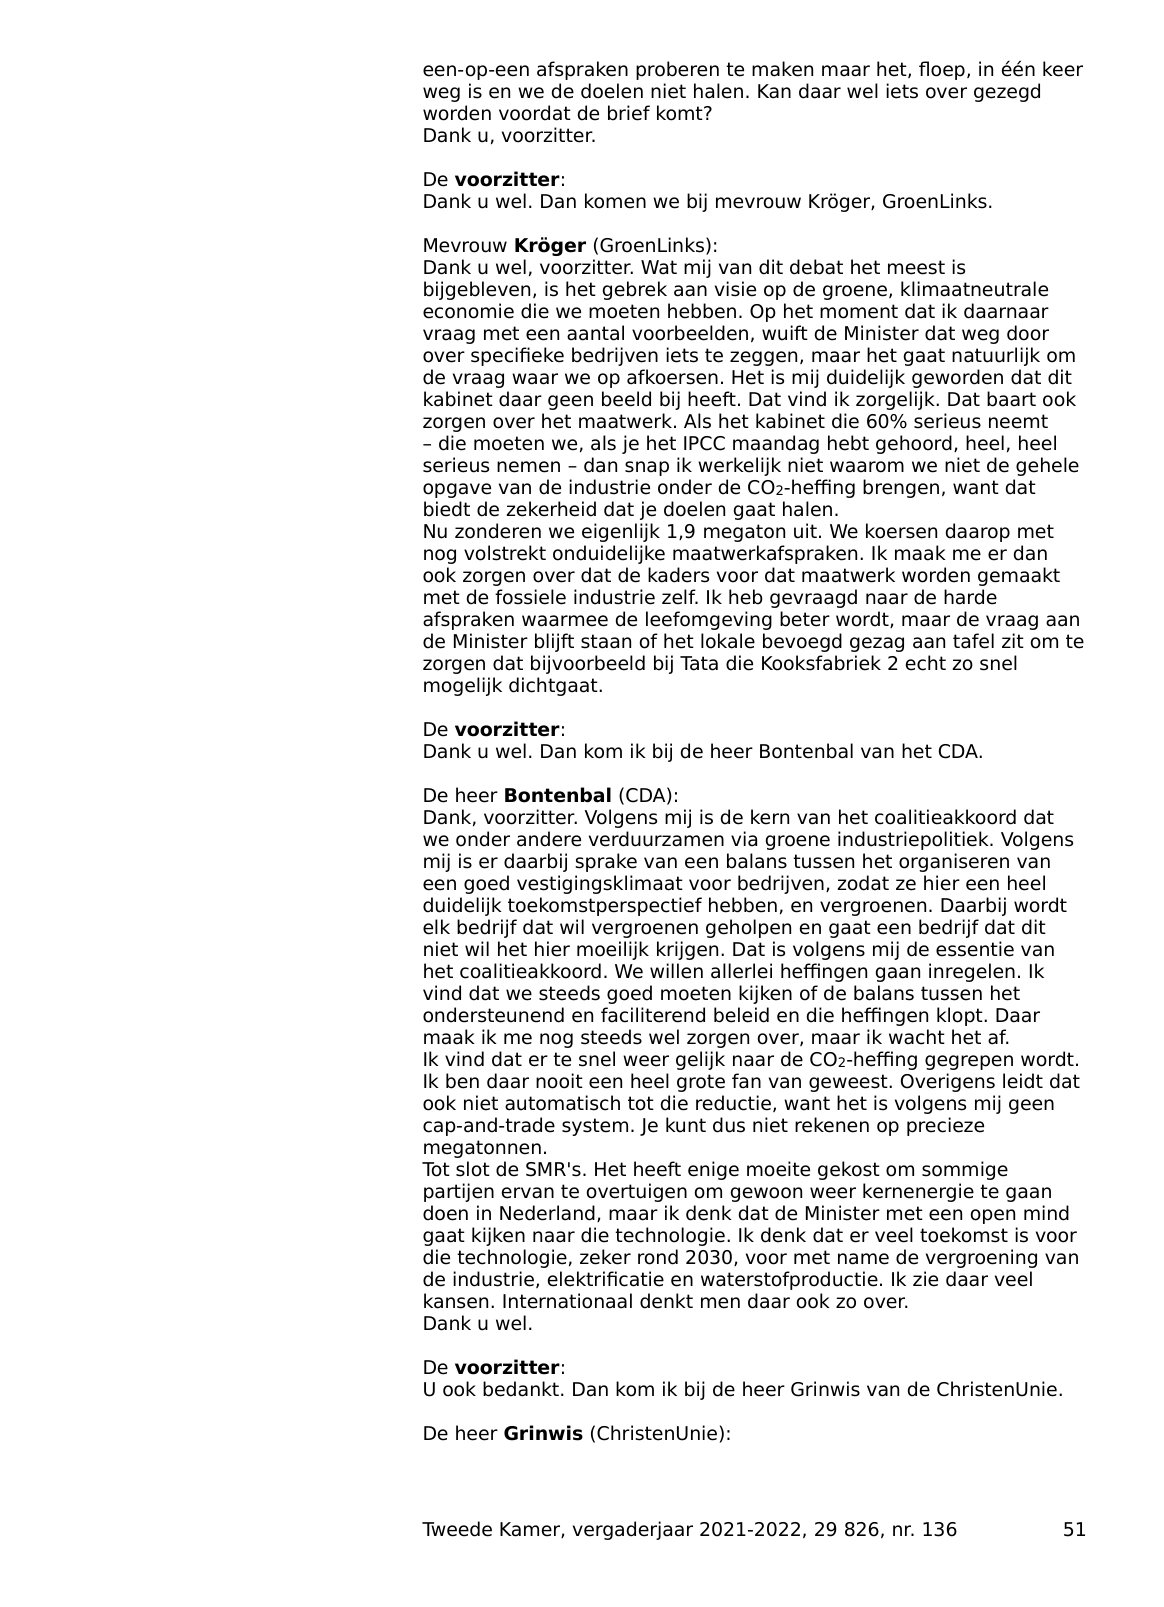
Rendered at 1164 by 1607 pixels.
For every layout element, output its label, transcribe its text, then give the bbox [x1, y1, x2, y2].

text Dank u wel. [422, 1313, 1087, 1335]
text Mevrouw Kröger (GroenLinks): [422, 235, 1087, 257]
text De voorzitter: [422, 1357, 1087, 1379]
text Dank u wel. Dan kom ik bij de heer Bontenbal van het CDA. [422, 741, 1087, 763]
text De voorzitter: [422, 169, 1087, 191]
text De voorzitter: [422, 719, 1087, 741]
text Dank u wel. Dan komen we bij mevrouw Kröger, GroenLinks. [422, 191, 1087, 213]
text De heer Grinwis (ChristenUnie): [422, 1423, 1087, 1445]
text een-op-een afspraken proberen te maken maar het, floep, in één keer weg is en we de doelen niet halen. Kan daar wel iets over gezegd worden voordat de brief komt? [422, 59, 1087, 125]
text Dank u wel, voorzitter. Wat mij van dit debat het meest is bijgebleven, is het gebrek aan visie op de groene, klimaatneutrale economie die we moeten hebben. Op het moment dat ik daarnaar vraag met een aantal voorbeelden, wuift de Minister dat weg door over specifieke bedrijven iets te zeggen, maar het gaat natuurlijk om de vraag waar we op afkoersen. Het is mij duidelijk geworden dat dit kabinet daar geen beeld bij heeft. Dat vind ik zorgelijk. Dat baart ook zorgen over het maatwerk. Als het kabinet die 60% serieus neemt – die moeten we, als je het IPCC maandag hebt gehoord, heel, heel serieus nemen – dan snap ik werkelijk niet waarom we niet de gehele opgave van de industrie onder de CO2-heffing brengen, want dat biedt de zekerheid dat je doelen gaat halen. [422, 257, 1087, 521]
text Tot slot de SMR's. Het heeft enige moeite gekost om sommige partijen ervan te overtuigen om gewoon weer kernenergie te gaan doen in Nederland, maar ik denk dat de Minister met een open mind gaat kijken naar die technologie. Ik denk dat er veel toekomst is voor die technologie, zeker rond 2030, voor met name de vergroening van de industrie, elektrificatie en waterstofproductie. Ik zie daar veel kansen. Internationaal denkt men daar ook zo over. [422, 1159, 1087, 1313]
text Nu zonderen we eigenlijk 1,9 megaton uit. We koersen daarop met nog volstrekt onduidelijke maatwerkafspraken. Ik maak me er dan ook zorgen over dat de kaders voor dat maatwerk worden gemaakt met de fossiele industrie zelf. Ik heb gevraagd naar de harde afspraken waarmee de leefomgeving beter wordt, maar de vraag aan de Minister blijft staan of het lokale bevoegd gezag aan tafel zit om te zorgen dat bijvoorbeeld bij Tata die Kooksfabriek 2 echt zo snel mogelijk dichtgaat. [422, 521, 1087, 697]
text Dank, voorzitter. Volgens mij is de kern van het coalitieakkoord dat we onder andere verduurzamen via groene industriepolitiek. Volgens mij is er daarbij sprake van een balans tussen het organiseren van een goed vestigingsklimaat voor bedrijven, zodat ze hier een heel duidelijk toekomstperspectief hebben, en vergroenen. Daarbij wordt elk bedrijf dat wil vergroenen geholpen en gaat een bedrijf dat dit niet wil het hier moeilijk krijgen. Dat is volgens mij de essentie van het coalitieakkoord. We willen allerlei heffingen gaan inregelen. Ik vind dat we steeds goed moeten kijken of de balans tussen het ondersteunend en faciliterend beleid en die heffingen klopt. Daar maak ik me nog steeds wel zorgen over, maar ik wacht het af. [422, 807, 1087, 1049]
text Ik vind dat er te snel weer gelijk naar de CO2-heffing gegrepen wordt. Ik ben daar nooit een heel grote fan van geweest. Overigens leidt dat ook niet automatisch tot die reductie, want het is volgens mij geen cap-and-trade system. Je kunt dus niet rekenen op precieze megatonnen. [422, 1049, 1087, 1159]
text U ook bedankt. Dan kom ik bij de heer Grinwis van de ChristenUnie. [422, 1379, 1087, 1401]
text Dank u, voorzitter. [422, 125, 1087, 147]
text De heer Bontenbal (CDA): [422, 785, 1087, 807]
